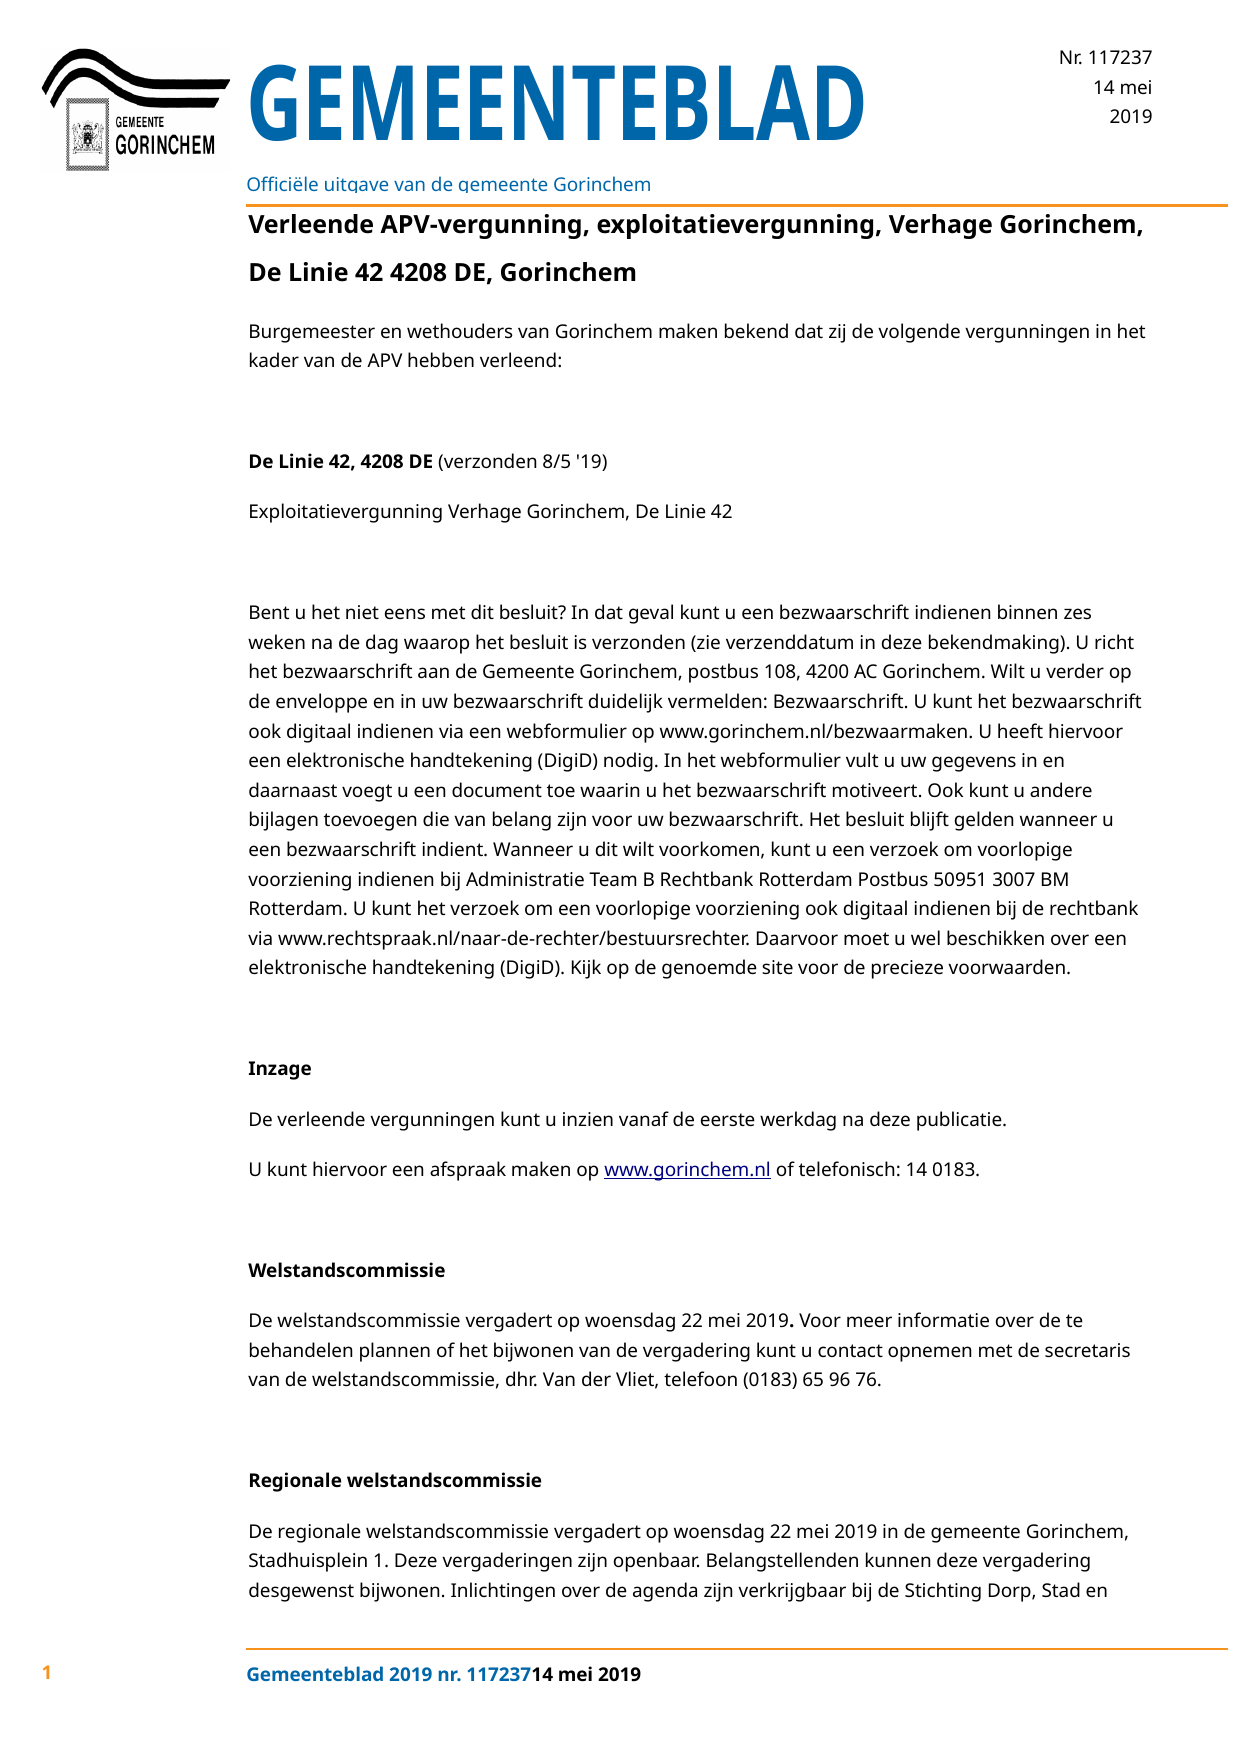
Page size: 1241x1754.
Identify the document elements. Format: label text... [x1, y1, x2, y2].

text De Linie 42, 4208 DE (verzonden 8/5 '19) [248, 448, 1152, 474]
text Bent u het niet eens met dit besluit? In dat geval kunt u een bezwaarschrift indienen binnen zes weken na de dag waarop het besluit is verzonden (zie verzenddatum in deze bekendmaking). U richt het bezwaarschrift aan de Gemeente Gorinchem, postbus 108, 4200 AC Gorinchem. Wilt u verder op de enveloppe en in uw bezwaarschrift duidelijk vermelden: Bezwaarschrift. U kunt het bezwaarschrift ook digitaal indienen via een webformulier op www.gorinchem.nl/bezwaarmaken. U heeft hiervoor een elektronische handtekening (DigiD) nodig. In het webformulier vult u uw gegevens in en daarnaast voegt u een document toe waarin u het bezwaarschrift motiveert. Ook kunt u andere bijlagen toevoegen die van belang zijn voor uw bezwaarschrift. Het besluit blijft gelden wanneer u een bezwaarschrift indient. Wanneer u dit wilt voorkomen, kunt u een verzoek om voorlopige voorziening indienen bij Administratie Team B Rechtbank Rotterdam Postbus 50951 3007 BM Rotterdam. U kunt het verzoek om een voorlopige voorziening ook digitaal indienen bij de rechtbank via www.rechtspraak.nl/naar-de-rechter/bestuursrechter. Daarvoor moet u wel beschikken over een elektronische handtekening (DigiD). Kijk op de genoemde site voor de precieze voorwaarden. [248, 599, 1152, 980]
text Inzage [248, 1055, 1152, 1081]
text Burgemeester en wethouders van Gorinchem maken bekend dat zij de volgende vergunningen in het kader van de APV hebben verleend: [248, 318, 1152, 373]
picture [41, 47, 231, 172]
text De welstandscommissie vergadert op woensdag 22 mei 2019. Voor meer informatie over de te behandelen plannen of het bijwonen van de vergadering kunt u contact opnemen met de secretaris van de welstandscommissie, dhr. Van der Vliet, telefoon (0183) 65 96 76. [248, 1307, 1152, 1392]
text De verleende vergunningen kunt u inzien vanaf de eerste werkdag na deze publicatie. [248, 1106, 1152, 1132]
text U kunt hiervoor een afspraak maken op www.gorinchem.nl of telefonisch: 14 0183. [248, 1156, 1152, 1182]
text Exploitatievergunning Verhage Gorinchem, De Linie 42 [248, 499, 1152, 524]
text De regionale welstandscommissie vergadert op woensdag 22 mei 2019 in de gemeente Gorinchem, Stadhuisplein 1. Deze vergaderingen zijn openbaar. Belangstellenden kunnen deze vergadering desgewenst bijwonen. Inlichtingen over de agenda zijn verkrijgbaar bij de Stichting Dorp, Stad en [248, 1518, 1152, 1603]
text Welstandscommissie [248, 1257, 1152, 1283]
text Regionale welstandscommissie [248, 1467, 1152, 1493]
text Verleende APV-vergunning, exploitatievergunning, Verhage Gorinchem, De Linie 42 4208 DE, Gorinchem [248, 207, 1152, 288]
